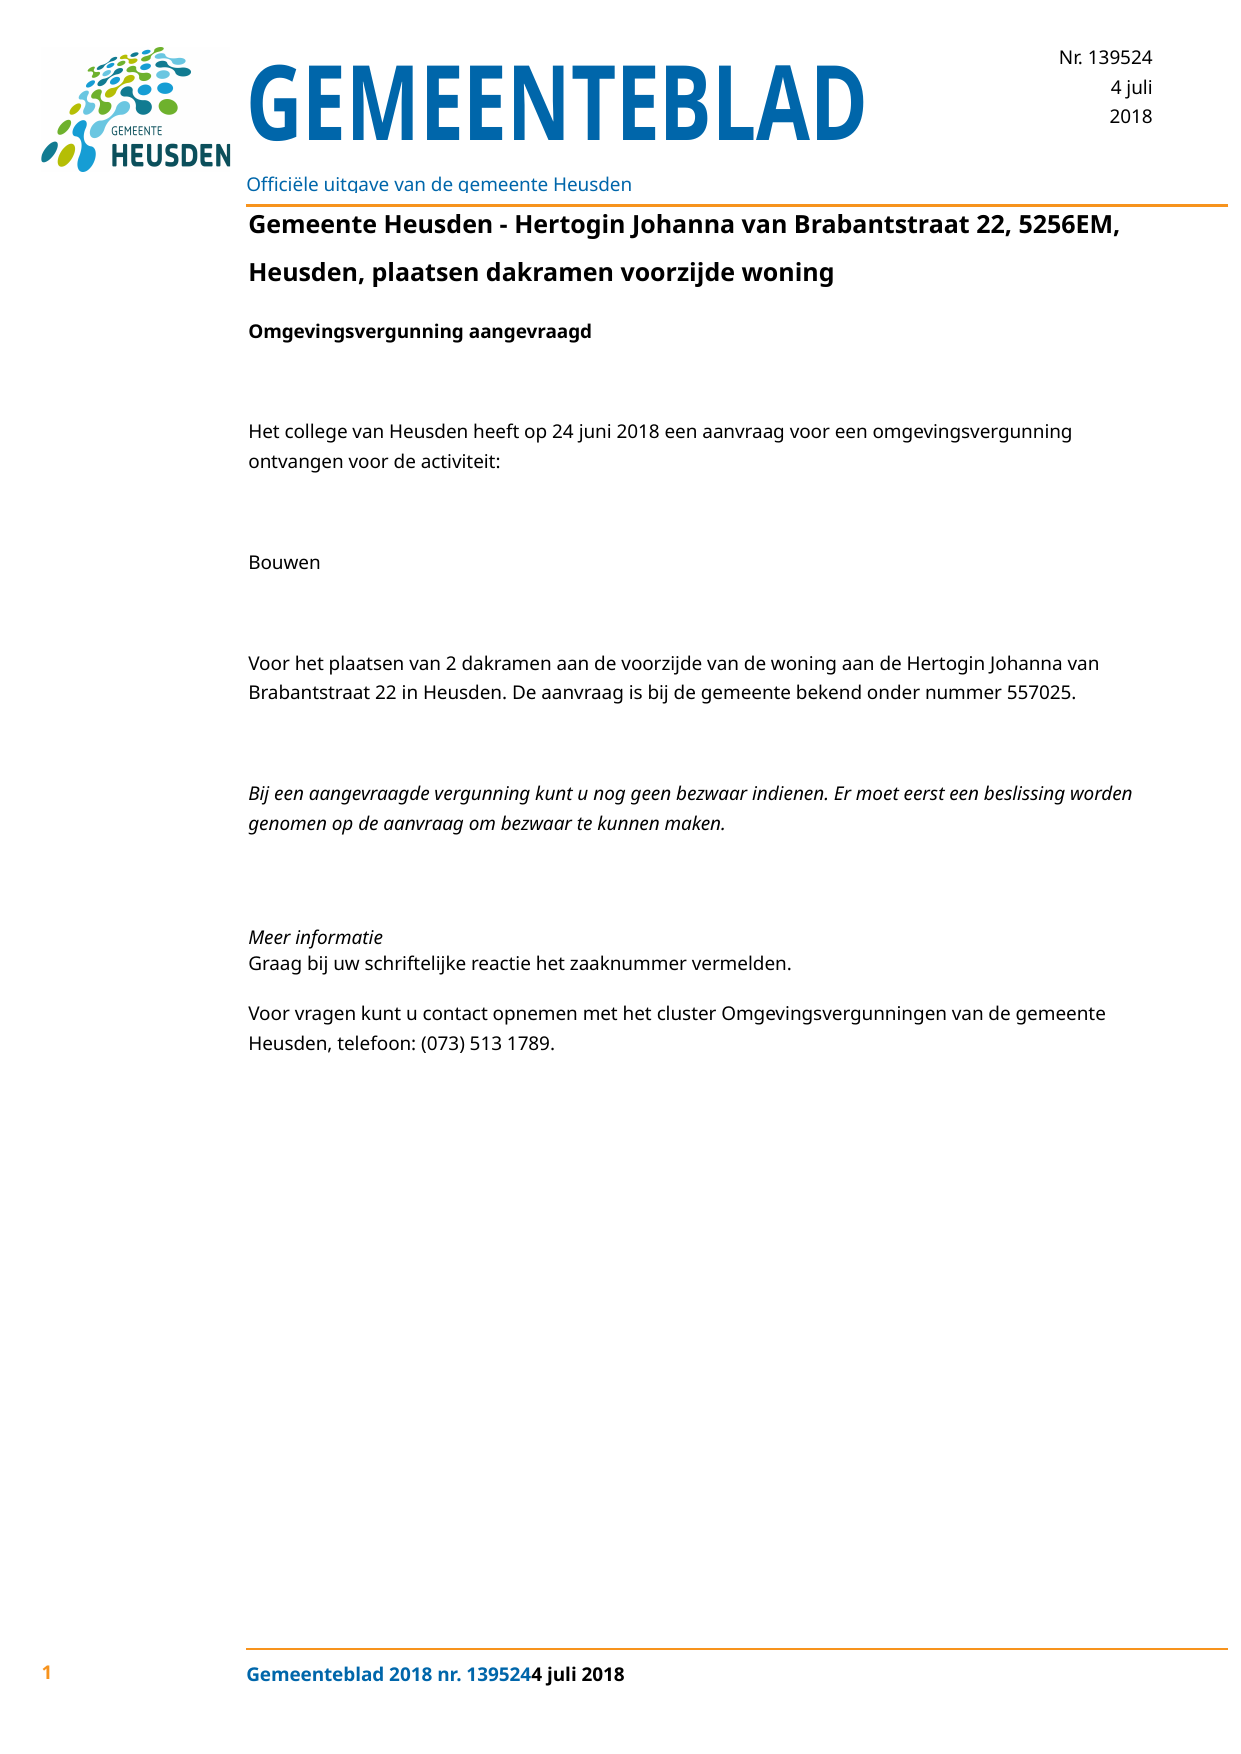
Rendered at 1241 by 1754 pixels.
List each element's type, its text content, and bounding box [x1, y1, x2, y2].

text Bouwen [248, 549, 1152, 575]
text Graag bij uw schriftelijke reactie het zaaknummer vermelden. [248, 950, 1152, 976]
text Gemeente Heusden - Hertogin Johanna van Brabantstraat 22, 5256EM, Heusden, plaatsen dakramen voorzijde woning [248, 207, 1152, 288]
text Meer informatie [248, 924, 1152, 950]
text Voor het plaatsen van 2 dakramen aan de voorzijde van de woning aan de Hertogin Johanna van Brabantstraat 22 in Heusden. De aanvraag is bij de gemeente bekend onder nummer 557025. [248, 650, 1152, 705]
picture [41, 47, 231, 172]
text Voor vragen kunt u contact opnemen met het cluster Omgevingsvergunningen van de gemeente Heusden, telefoon: (073) 513 1789. [248, 1001, 1152, 1056]
text Het college van Heusden heeft op 24 juni 2018 een aanvraag voor een omgevingsvergunning ontvangen voor de activiteit: [248, 419, 1152, 474]
text Omgevingsvergunning aangevraagd [248, 318, 1152, 344]
text Bij een aangevraagde vergunning kunt u nog geen bezwaar indienen. Er moet eerst een beslissing worden genomen op de aanvraag om bezwaar te kunnen maken. [248, 780, 1152, 836]
